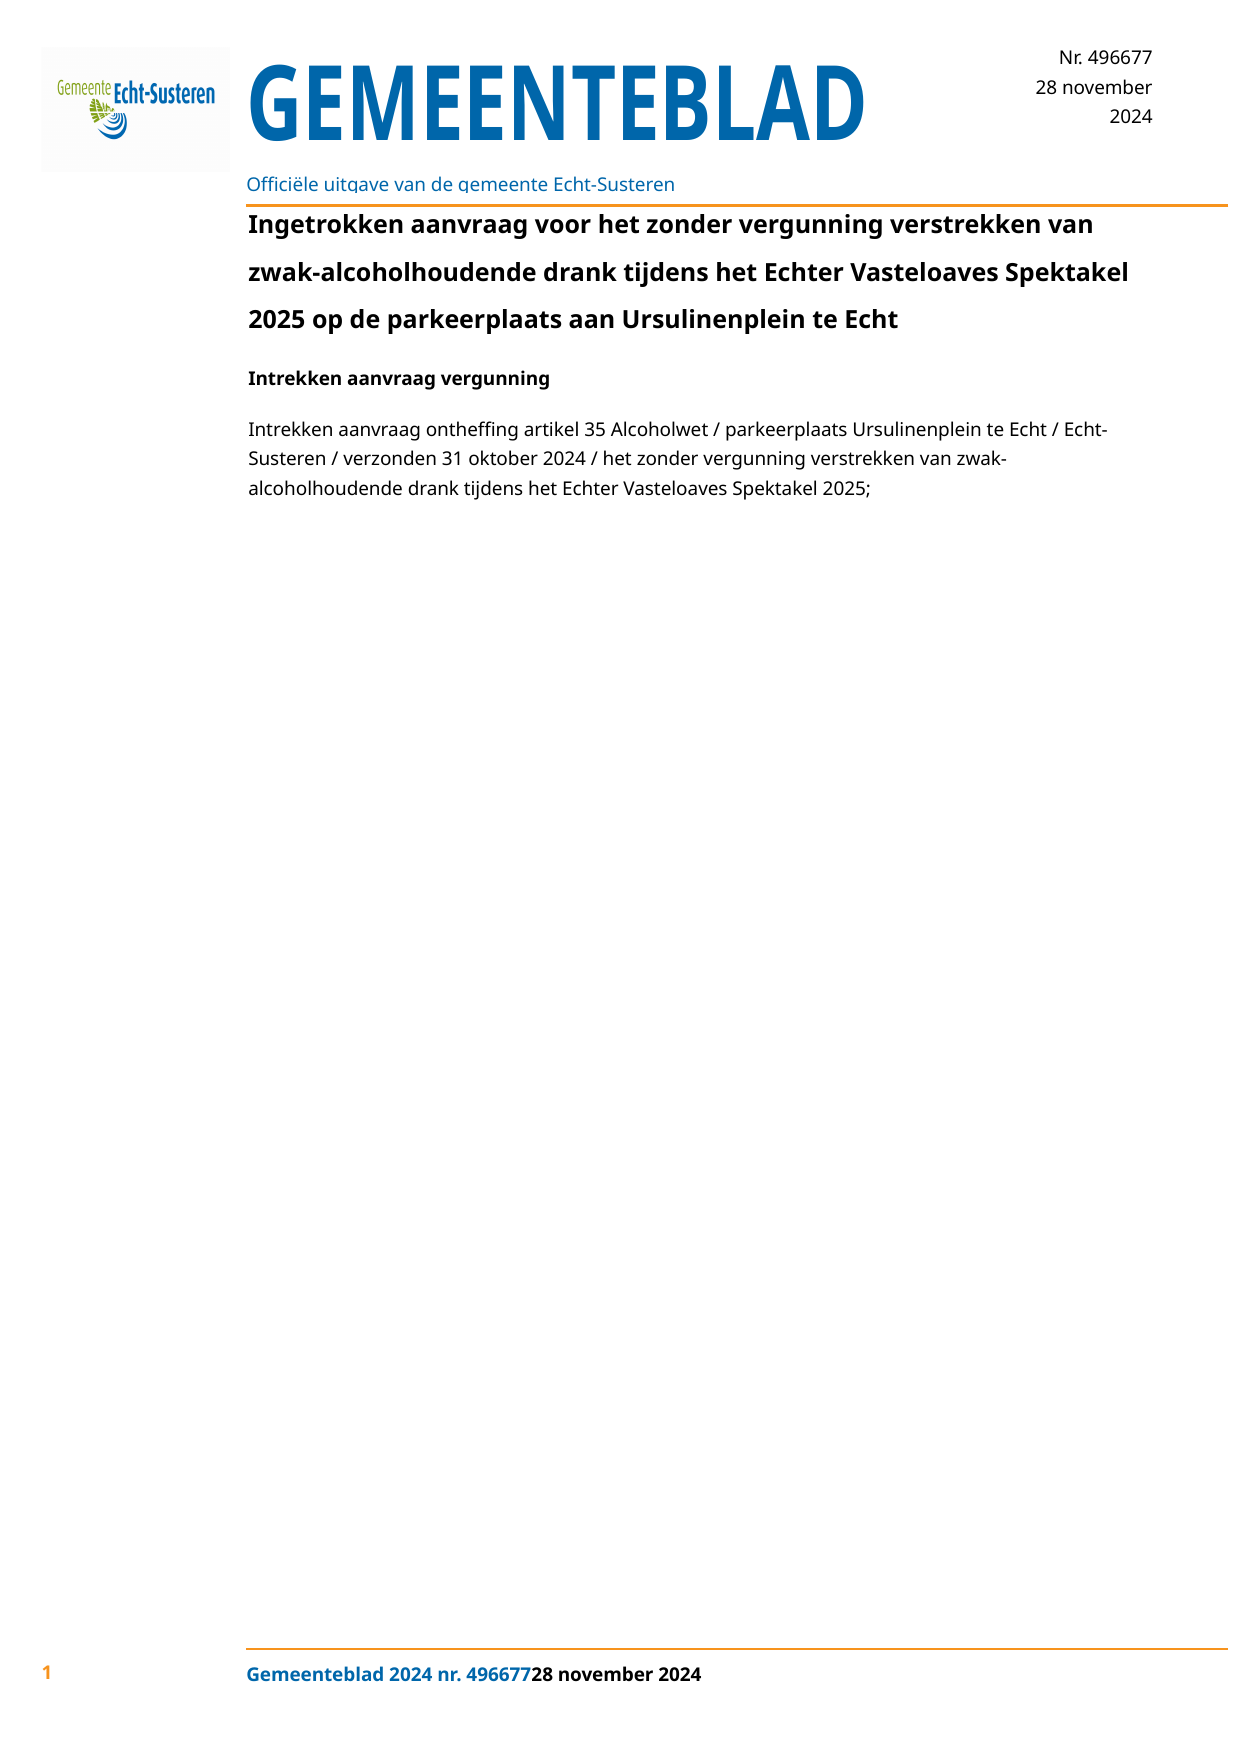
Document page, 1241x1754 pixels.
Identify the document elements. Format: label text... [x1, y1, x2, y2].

text Ingetrokken aanvraag voor het zonder vergunning verstrekken van zwak-alcoholhoudende drank tijdens het Echter Vasteloaves Spektakel 2025 op de parkeerplaats aan Ursulinenplein te Echt [248, 207, 1152, 336]
picture [41, 47, 231, 172]
text Intrekken aanvraag ontheffing artikel 35 Alcoholwet / parkeerplaats Ursulinenplein te Echt / Echt-Susteren / verzonden 31 oktober 2024 / het zonder vergunning verstrekken van zwak-alcoholhoudende drank tijdens het Echter Vasteloaves Spektakel 2025; [248, 416, 1152, 501]
text Intrekken aanvraag vergunning [248, 366, 1152, 391]
